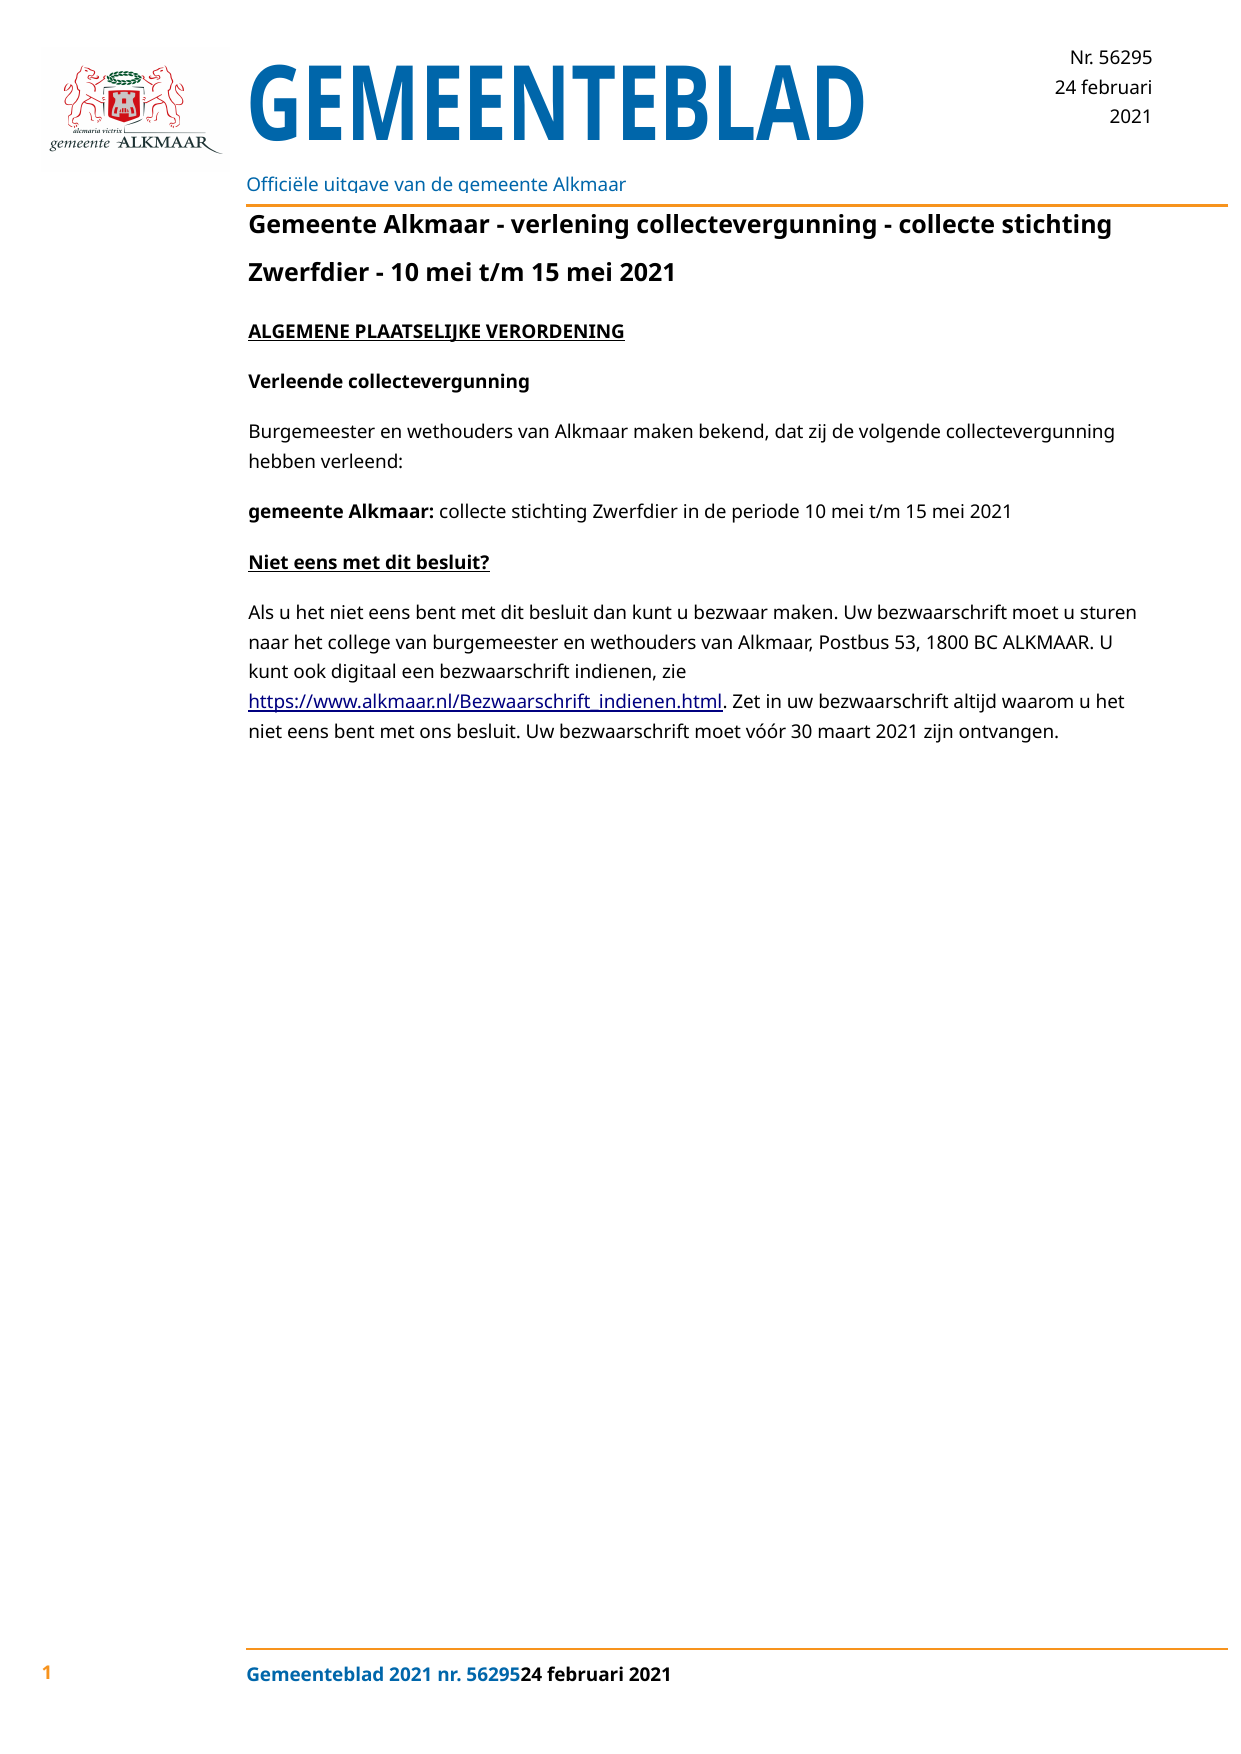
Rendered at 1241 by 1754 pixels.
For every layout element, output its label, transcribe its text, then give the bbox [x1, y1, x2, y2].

text Verleende collectevergunning [248, 368, 1152, 394]
text gemeente Alkmaar: collecte stichting Zwerfdier in de periode 10 mei t/m 15 mei 2021 [248, 499, 1152, 524]
text Gemeente Alkmaar - verlening collectevergunning - collecte stichting Zwerfdier - 10 mei t/m 15 mei 2021 [248, 207, 1152, 288]
text Als u het niet eens bent met dit besluit dan kunt u bezwaar maken. Uw bezwaarschrift moet u sturen naar het college van burgemeester en wethouders van Alkmaar, Postbus 53, 1800 BC ALKMAAR. U kunt ook digitaal een bezwaarschrift indienen, zie https://www.alkmaar.nl/Bezwaarschrift_indienen.html. Zet in uw bezwaarschrift altijd waarom u het niet eens bent met ons besluit. Uw bezwaarschrift moet vóór 30 maart 2021 zijn ontvangen. [248, 599, 1152, 744]
text Niet eens met dit besluit? [248, 549, 1152, 575]
picture [41, 47, 231, 172]
text ALGEMENE PLAATSELIJKE VERORDENING [248, 318, 1152, 344]
text Burgemeester en wethouders van Alkmaar maken bekend, dat zij de volgende collectevergunning hebben verleend: [248, 419, 1152, 474]
